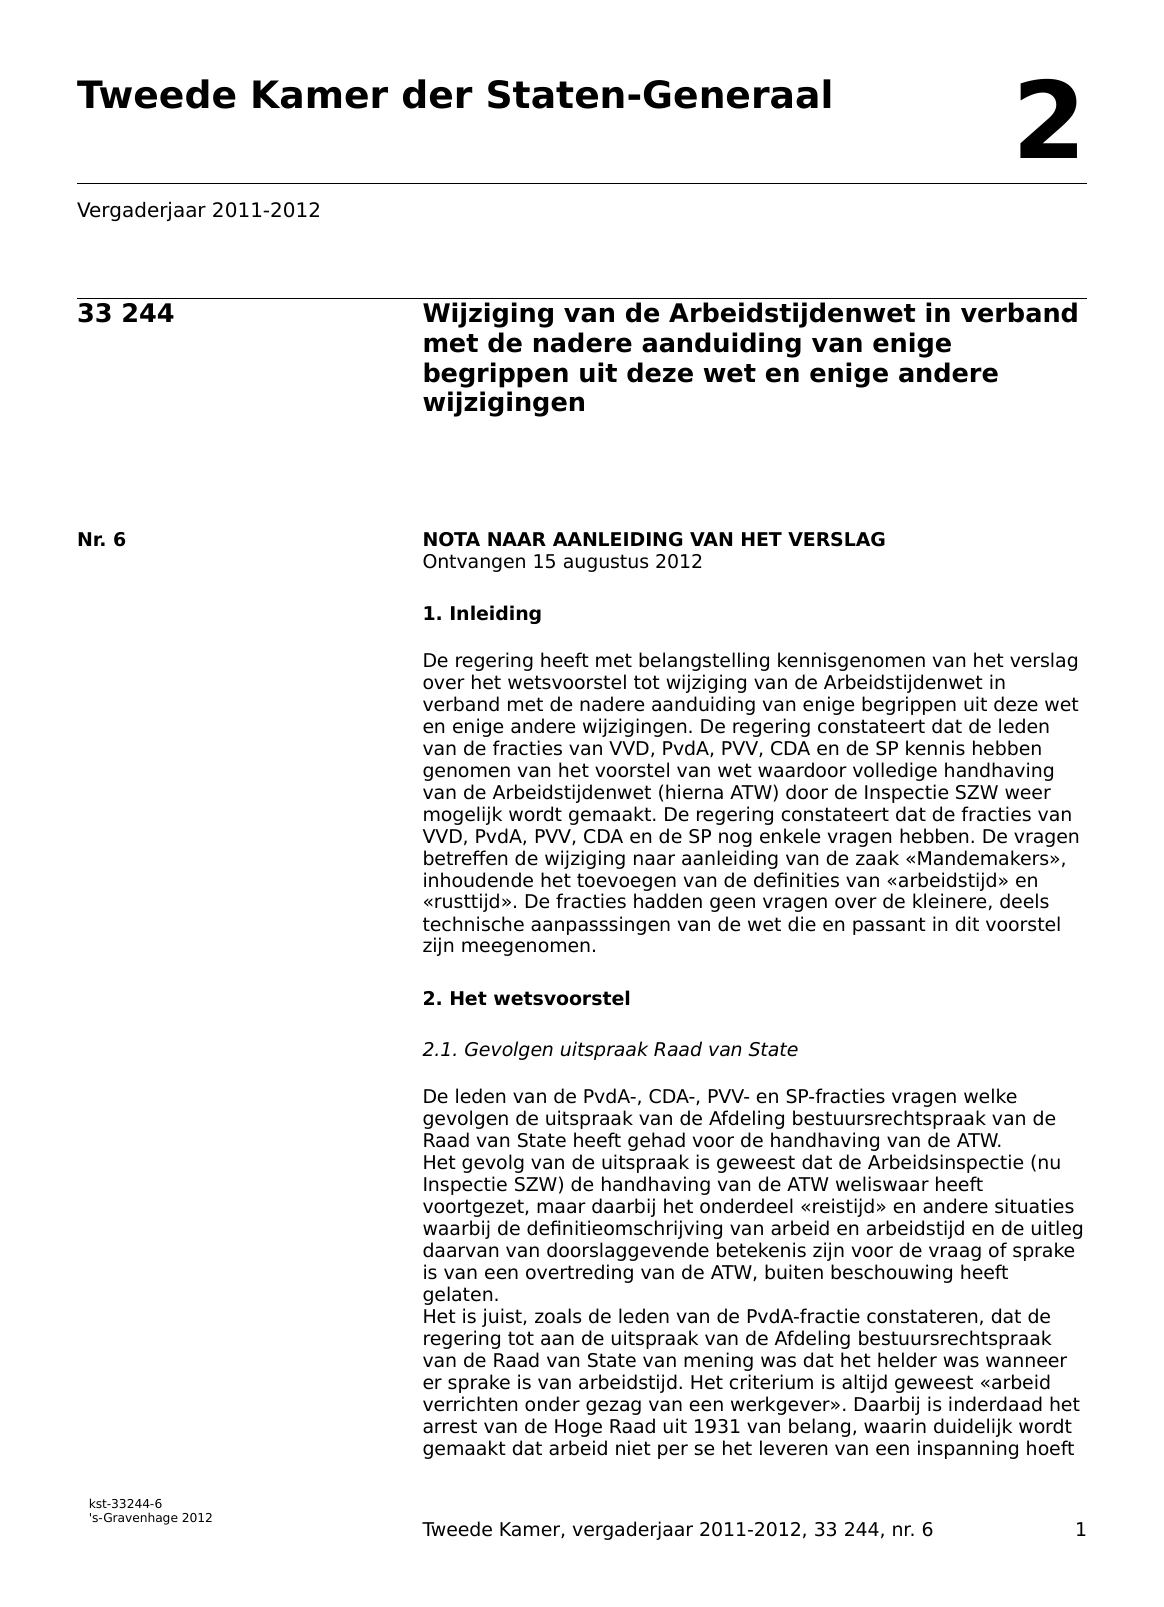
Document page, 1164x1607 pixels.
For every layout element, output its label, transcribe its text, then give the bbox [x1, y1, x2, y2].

subtitle Nr. 6 NOTA NAAR AANLEIDING VAN HET VERSLAG [77, 529, 1087, 551]
table_cell Vergaderjaar 2011-2012 [77, 184, 1087, 298]
subtitle 33 244 Wijziging van de Arbeidstijdenwet in verband met de nadere aanduiding van enige begrippen uit deze wet en enige andere wijzigingen [77, 299, 1087, 418]
table_header Tweede Kamer der Staten-Generaal [77, 59, 886, 183]
text Ontvangen 15 augustus 2012 [422, 551, 1087, 573]
text De leden van de PvdA-, CDA-, PVV- en SP-fracties vragen welke gevolgen de uitspraak van de Afdeling bestuursrechtspraak van de Raad van State heeft gehad voor de handhaving van de ATW. [422, 1086, 1087, 1152]
subtitle 1. Inleiding [422, 603, 1087, 625]
table_header 2 [886, 59, 1087, 183]
text Het gevolg van de uitspraak is geweest dat de Arbeidsinspectie (nu Inspectie SZW) de handhaving van de ATW weliswaar heeft voortgezet, maar daarbij het onderdeel «reistijd» en andere situaties waarbij de definitieomschrijving van arbeid en arbeidstijd en de uitleg daarvan van doorslaggevende betekenis zijn voor de vraag of sprake is van een overtreding van de ATW, buiten beschouwing heeft gelaten. [422, 1152, 1087, 1306]
subtitle 2.1. Gevolgen uitspraak Raad van State [422, 1039, 1087, 1061]
text kst-33244-6 [88, 1497, 323, 1511]
text Het is juist, zoals de leden van de PvdA-fractie constateren, dat de regering tot aan de uitspraak van de Afdeling bestuursrechtspraak van de Raad van State van mening was dat het helder was wanneer er sprake is van arbeidstijd. Het criterium is altijd geweest «arbeid verrichten onder gezag van een werkgever». Daarbij is inderdaad het arrest van de Hoge Raad uit 1931 van belang, waarin duidelijk wordt gemaakt dat arbeid niet per se het leveren van een inspanning hoeft [422, 1306, 1087, 1460]
subtitle 2. Het wetsvoorstel [422, 987, 1087, 1009]
text De regering heeft met belangstelling kennisgenomen van het verslag over het wetsvoorstel tot wijziging van de Arbeidstijdenwet in verband met de nadere aanduiding van enige begrippen uit deze wet en enige andere wijzigingen. De regering constateert dat de leden van de fracties van VVD, PvdA, PVV, CDA en de SP kennis hebben genomen van het voorstel van wet waardoor volledige handhaving van de Arbeidstijdenwet (hierna ATW) door de Inspectie SZW weer mogelijk wordt gemaakt. De regering constateert dat de fracties van VVD, PvdA, PVV, CDA en de SP nog enkele vragen hebben. De vragen betreffen de wijziging naar aanleiding van de zaak «Mandemakers», inhoudende het toevoegen van de definities van «arbeidstijd» en «rusttijd». De fracties hadden geen vragen over de kleinere, deels technische aanpasssingen van de wet die en passant in dit voorstel zijn meegenomen. [422, 650, 1087, 957]
text 's-Gravenhage 2012 [88, 1511, 323, 1525]
